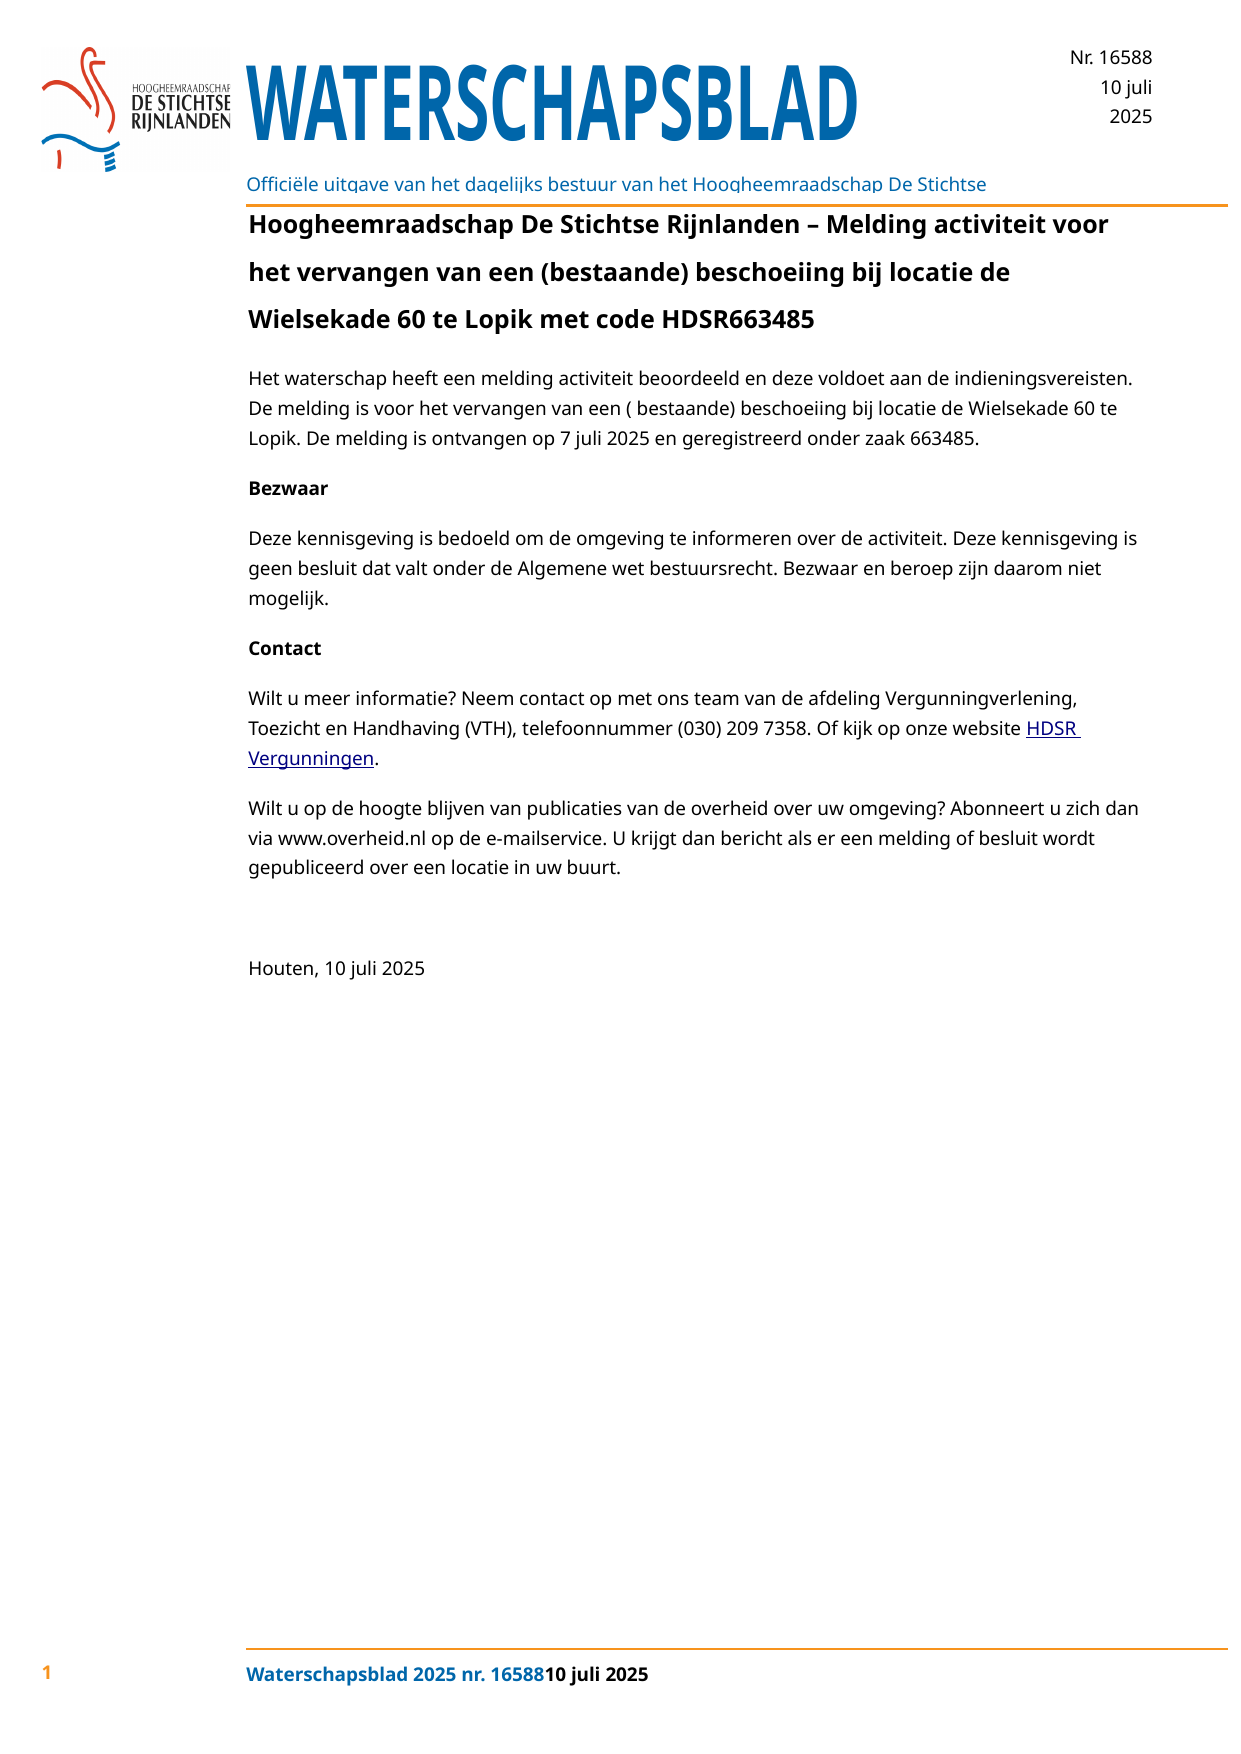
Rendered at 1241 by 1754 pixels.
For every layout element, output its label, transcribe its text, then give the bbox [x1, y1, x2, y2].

text Deze kennisgeving is bedoeld om de omgeving te informeren over de activiteit. Deze kennisgeving is geen besluit dat valt onder de Algemene wet bestuursrecht. Bezwaar en beroep zijn daarom niet mogelijk. [248, 526, 1152, 610]
picture [41, 47, 231, 172]
text Wilt u op de hoogte blijven van publicaties van de overheid over uw omgeving? Abonneert u zich dan via www.overheid.nl op de e-mailservice. U krijgt dan bericht als er een melding of besluit wordt gepubliceerd over een locatie in uw buurt. [248, 795, 1152, 880]
text Bezwaar [248, 475, 1152, 501]
text Hoogheemraadschap De Stichtse Rijnlanden – Melding activiteit voor het vervangen van een (bestaande) beschoeiing bij locatie de Wielsekade 60 te Lopik met code HDSR663485 [248, 207, 1152, 336]
text Het waterschap heeft een melding activiteit beoordeeld en deze voldoet aan de indieningsvereisten. De melding is voor het vervangen van een ( bestaande) beschoeiing bij locatie de Wielsekade 60 te Lopik. De melding is ontvangen op 7 juli 2025 en geregistreerd onder zaak 663485. [248, 366, 1152, 450]
text Houten, 10 juli 2025 [248, 955, 1152, 981]
text Contact [248, 635, 1152, 661]
text Wilt u meer informatie? Neem contact op met ons team van de afdeling Vergunningverlening, Toezicht en Handhaving (VTH), telefoonnummer (030) 209 7358. Of kijk op onze website HDSR Vergunningen. [248, 686, 1152, 770]
